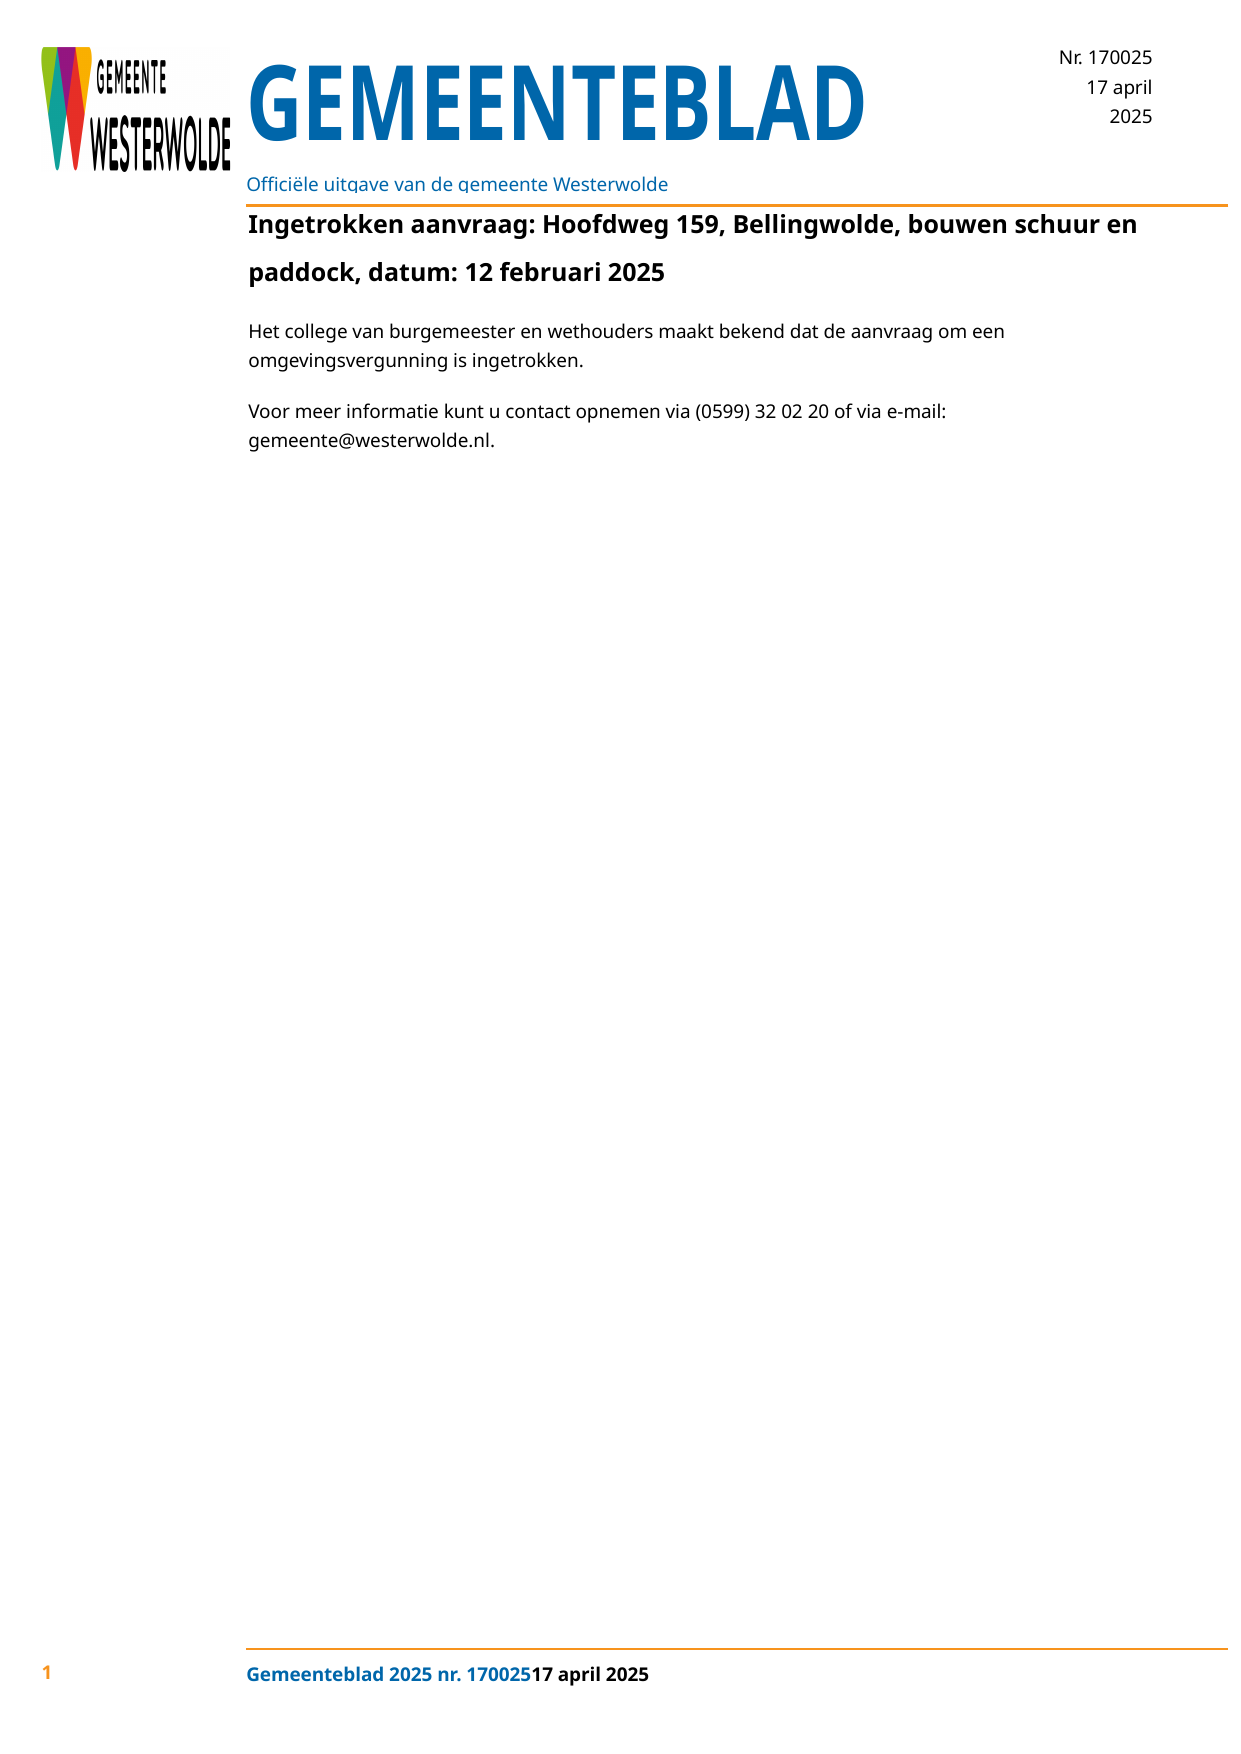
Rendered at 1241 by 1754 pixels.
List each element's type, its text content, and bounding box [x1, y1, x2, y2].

text Het college van burgemeester en wethouders maakt bekend dat de aanvraag om een omgevingsvergunning is ingetrokken. [248, 318, 1152, 373]
text Voor meer informatie kunt u contact opnemen via (0599) 32 02 20 of via e-mail: gemeente@westerwolde.nl. [248, 398, 1152, 453]
picture [41, 47, 231, 172]
text Ingetrokken aanvraag: Hoofdweg 159, Bellingwolde, bouwen schuur en paddock, datum: 12 februari 2025 [248, 207, 1152, 288]
